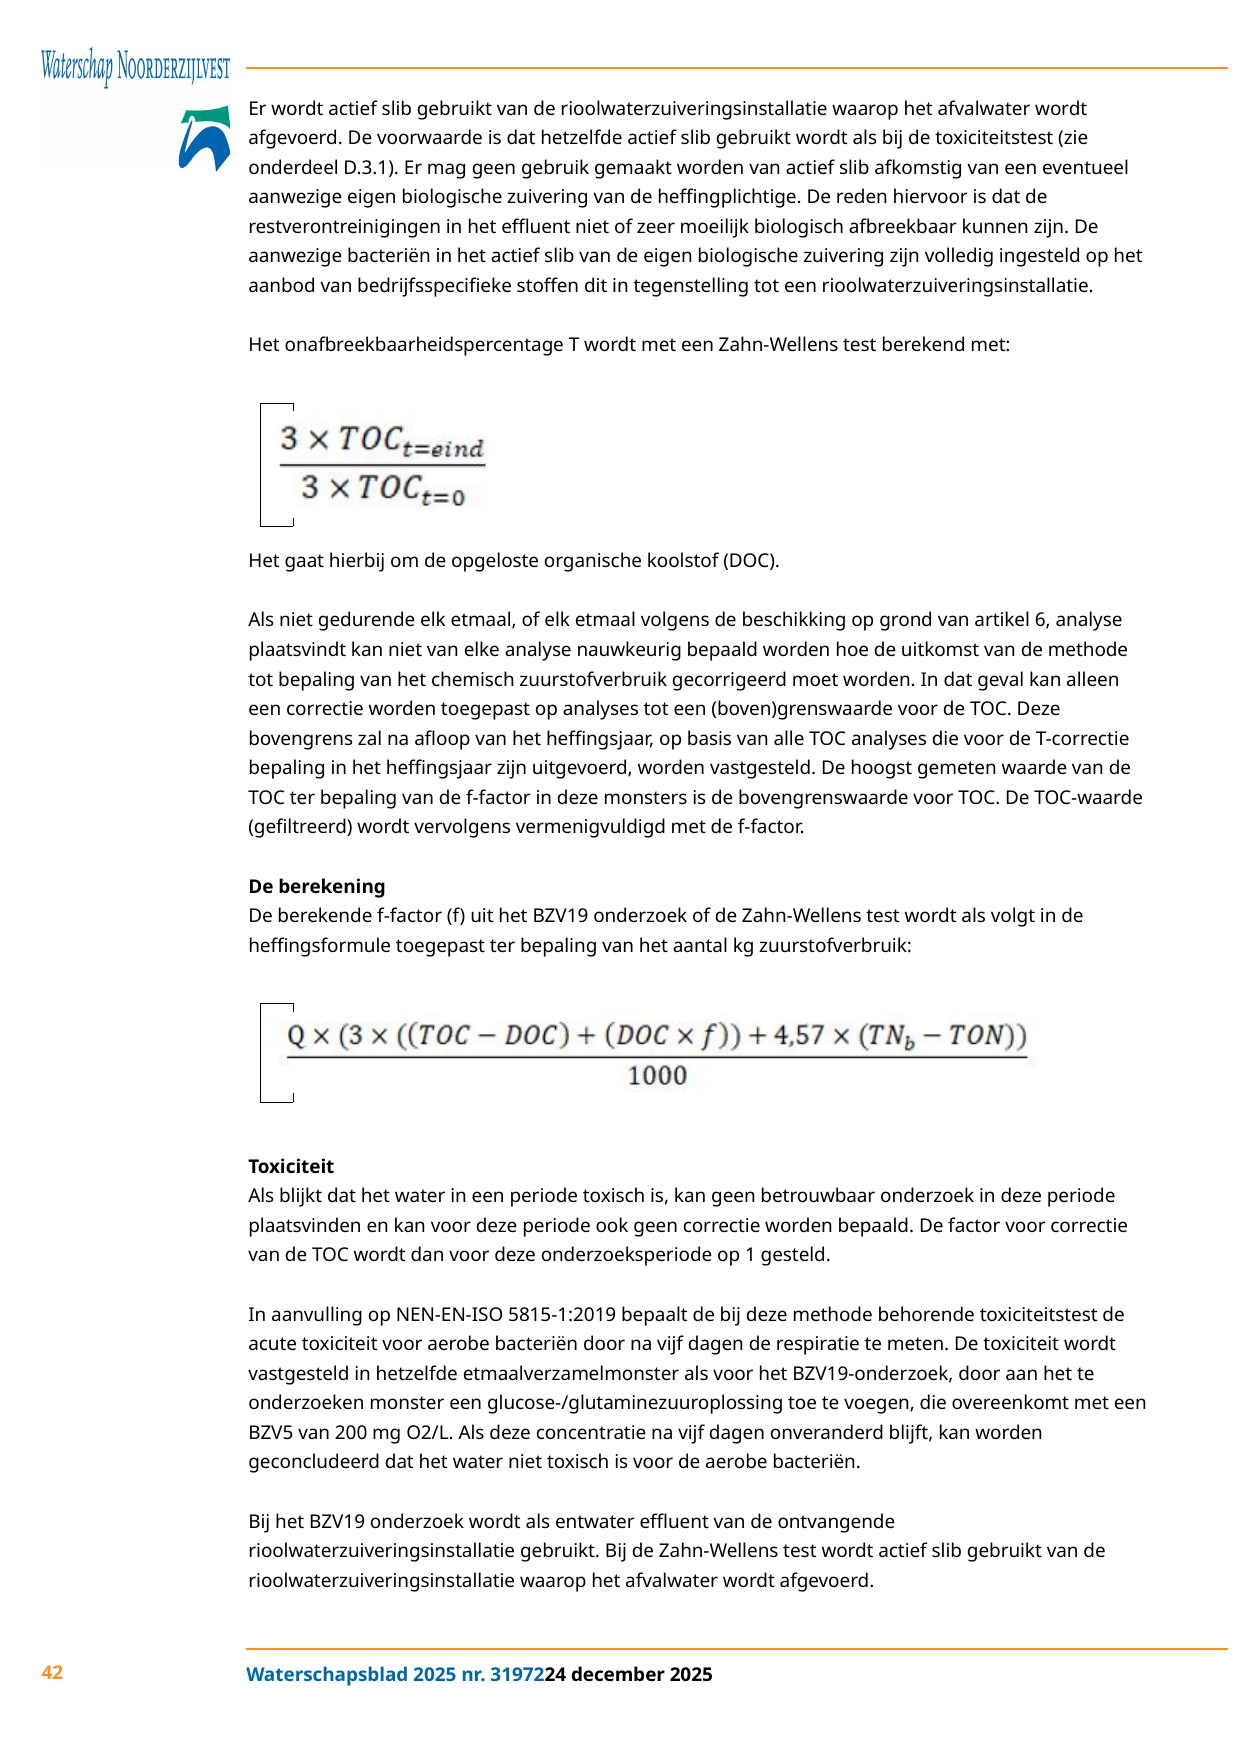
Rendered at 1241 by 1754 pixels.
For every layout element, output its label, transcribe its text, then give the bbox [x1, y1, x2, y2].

text De berekende f-factor (f) uit het BZV19 onderzoek of de Zahn-Wellens test wordt als volgt in de heffingsformule toegepast ter bepaling van het aantal kg zuurstofverbruik: [248, 902, 1152, 958]
text Er wordt actief slib gebruikt van de rioolwaterzuiveringsinstallatie waarop het afvalwater wordt afgevoerd. De voorwaarde is dat hetzelfde actief slib gebruikt wordt als bij de toxiciteitstest (zie onderdeel D.3.1). Er mag geen gebruik gemaakt worden van actief slib afkomstig van een eventueel aanwezige eigen biologische zuivering van de heffingplichtige. De reden hiervoor is dat de restverontreinigingen in het effluent niet of zeer moeilijk biologisch afbreekbaar kunnen zijn. De aanwezige bacteriën in het actief slib van de eigen biologische zuivering zijn volledig ingesteld op het aanbod van bedrijfsspecifieke stoffen dit in tegenstelling tot een rioolwaterzuiveringsinstallatie. [248, 95, 1152, 298]
picture [268, 411, 501, 518]
text De berekening [248, 873, 1152, 899]
text In aanvulling op NEN-EN-ISO 5815-1:2019 bepaalt de bij deze methode behorende toxiciteitstest de acute toxiciteit voor aerobe bacteriën door na vijf dagen de respiratie te meten. De toxiciteit wordt vastgesteld in hetzelfde etmaalverzamelmonster als voor het BZV19-onderzoek, door aan het te onderzoeken monster een glucose-/glutaminezuuroplossing toe te voegen, die overeenkomt met een BZV5 van 200 mg O2/L. Als deze concentratie na vijf dagen onveranderd blijft, kan worden geconcludeerd dat het water niet toxisch is voor de aerobe bacteriën. [248, 1301, 1152, 1474]
text Bij het BZV19 onderzoek wordt als entwater effluent van de ontvangende rioolwaterzuiveringsinstallatie gebruikt. Bij de Zahn-Wellens test wordt actief slib gebruikt van de rioolwaterzuiveringsinstallatie waarop het afvalwater wordt afgevoerd. [248, 1508, 1152, 1593]
text Als niet gedurende elk etmaal, of elk etmaal volgens de beschikking op grond van artikel 6, analyse plaatsvindt kan niet van elke analyse nauwkeurig bepaald worden hoe de uitkomst van de methode tot bepaling van het chemisch zuurstofverbruik gecorrigeerd moet worden. In dat geval kan alleen een correctie worden toegepast op analyses tot een (boven)grenswaarde voor de TOC. Deze bovengrens zal na afloop van het heffingsjaar, op basis van alle TOC analyses die voor de T-correctie bepaling in het heffingsjaar zijn uitgevoerd, worden vastgesteld. De hoogst gemeten waarde van de TOC ter bepaling van de f-factor in deze monsters is de bovengrenswaarde voor TOC. De TOC-waarde (gefiltreerd) wordt vervolgens vermenigvuldigd met de f-factor. [248, 607, 1152, 839]
picture [268, 1012, 1044, 1093]
text Als blijkt dat het water in een periode toxisch is, kan geen betrouwbaar onderzoek in deze periode plaatsvinden en kan voor deze periode ook geen correctie worden bepaald. De factor voor correctie van de TOC wordt dan voor deze onderzoeksperiode op 1 gesteld. [248, 1182, 1152, 1267]
text Toxiciteit [248, 1153, 1152, 1179]
text Het gaat hierbij om de opgeloste organische koolstof (DOC). [248, 547, 1152, 573]
text Het onafbreekbaarheidspercentage T wordt met een Zahn-Wellens test berekend met: [248, 331, 1152, 357]
picture [41, 47, 231, 172]
